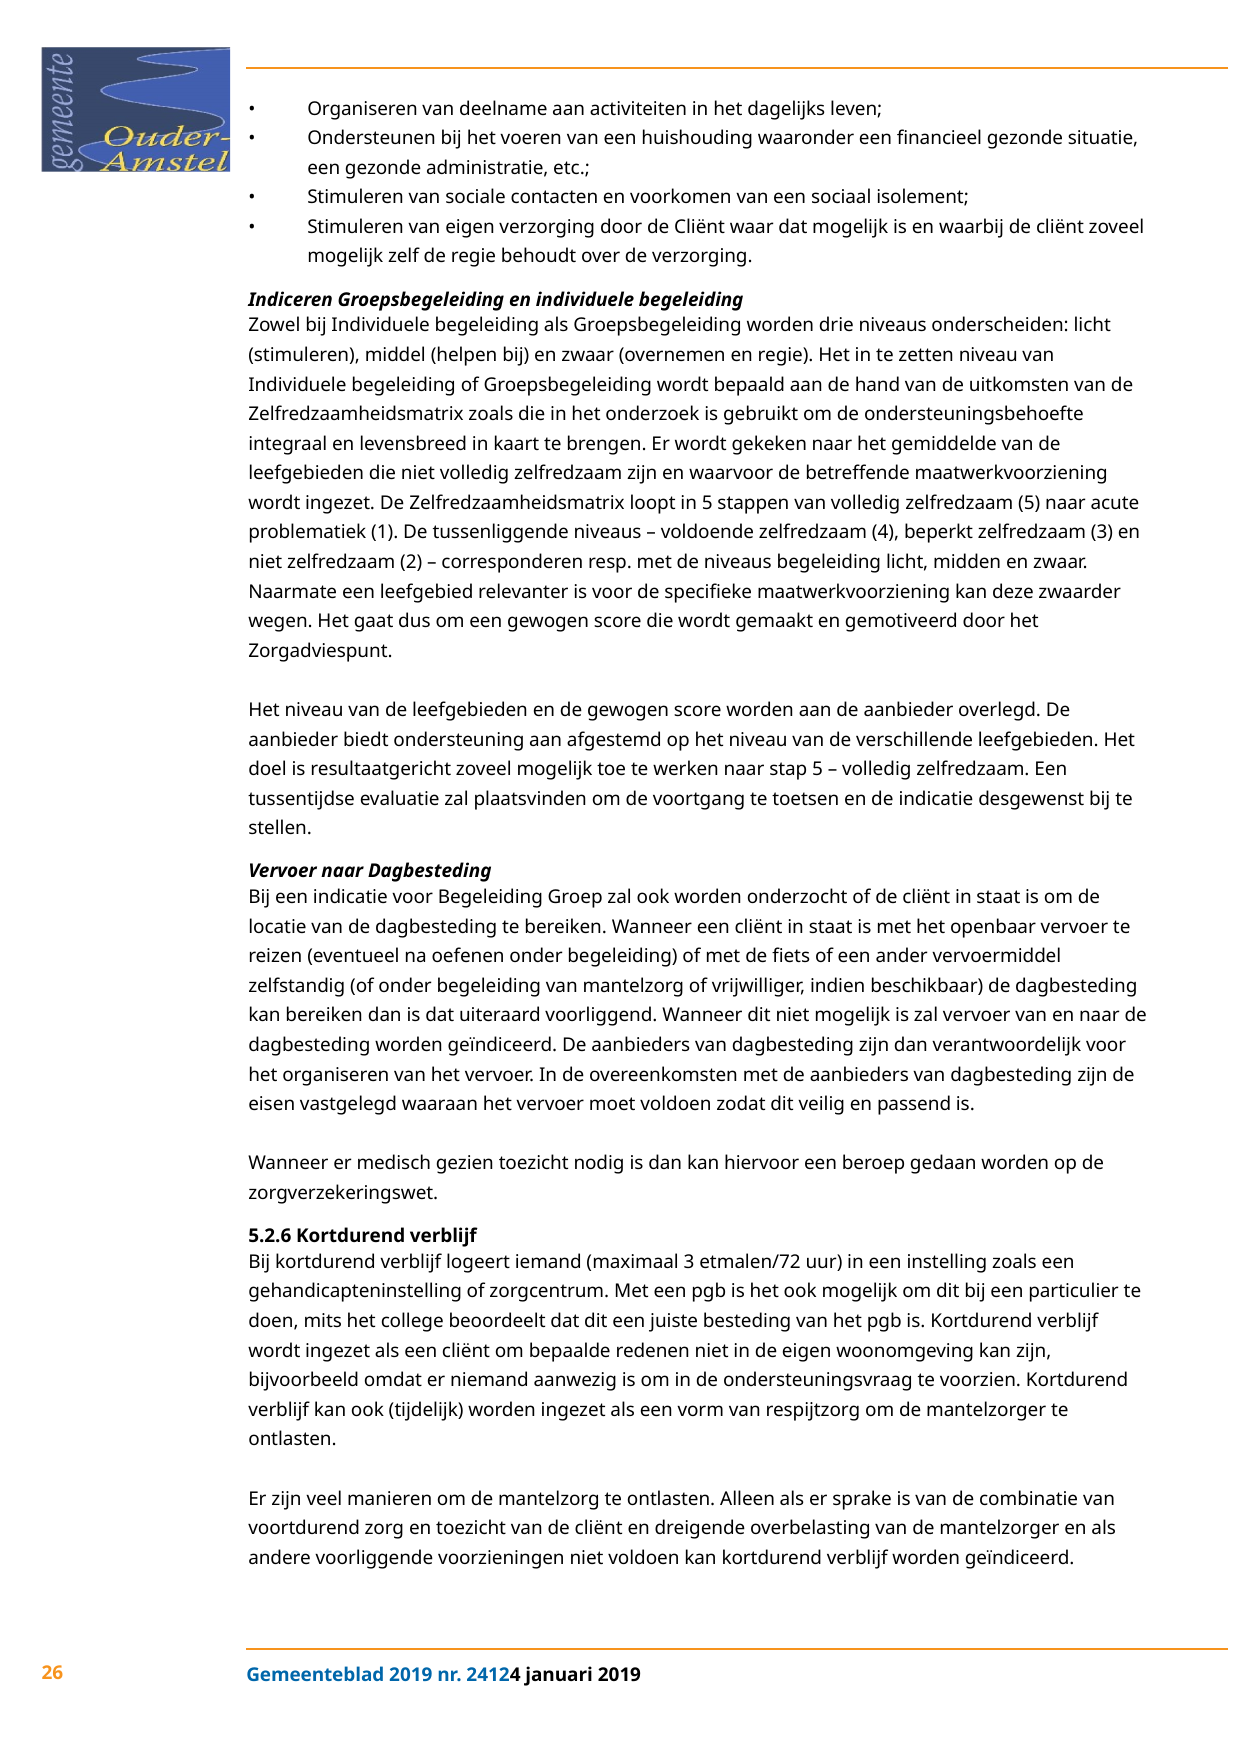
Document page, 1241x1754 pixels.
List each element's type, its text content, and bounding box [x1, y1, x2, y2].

list Organiseren van deelname aan activiteiten in het dagelijks leven; [248, 95, 1152, 121]
text Vervoer naar Dagbesteding [248, 858, 1152, 883]
text Zowel bij Individuele begeleiding als Groepsbegeleiding worden drie niveaus onderscheiden: licht (stimuleren), middel (helpen bij) en zwaar (overnemen en regie). Het in te zetten niveau van Individuele begeleiding of Groepsbegeleiding wordt bepaald aan de hand van de uitkomsten van de Zelfredzaamheidsmatrix zoals die in het onderzoek is gebruikt om de ondersteuningsbehoefte integraal en levensbreed in kaart te brengen. Er wordt gekeken naar het gemiddelde van de leefgebieden die niet volledig zelfredzaam zijn en waarvoor de betreffende maatwerkvoorziening wordt ingezet. De Zelfredzaamheidsmatrix loopt in 5 stappen van volledig zelfredzaam (5) naar acute problematiek (1). De tussenliggende niveaus – voldoende zelfredzaam (4), beperkt zelfredzaam (3) en niet zelfredzaam (2) – corresponderen resp. met de niveaus begeleiding licht, midden en zwaar. Naarmate een leefgebied relevanter is voor de specifieke maatwerkvoorziening kan deze zwaarder wegen. Het gaat dus om een gewogen score die wordt gemaakt en gemotiveerd door het Zorgadviespunt. [248, 312, 1152, 663]
text Bij een indicatie voor Begeleiding Groep zal ook worden onderzocht of de cliënt in staat is om de locatie van de dagbesteding te bereiken. Wanneer een cliënt in staat is met het openbaar vervoer te reizen (eventueel na oefenen onder begeleiding) of met de fiets of een ander vervoermiddel zelfstandig (of onder begeleiding van mantelzorg of vrijwilliger, indien beschikbaar) de dagbesteding kan bereiken dan is dat uiteraard voorliggend. Wanneer dit niet mogelijk is zal vervoer van en naar de dagbesteding worden geïndiceerd. De aanbieders van dagbesteding zijn dan verantwoordelijk voor het organiseren van het vervoer. In de overeenkomsten met de aanbieders van dagbesteding zijn de eisen vastgelegd waaraan het vervoer moet voldoen zodat dit veilig en passend is. [248, 883, 1152, 1116]
list Ondersteunen bij het voeren van een huishouding waaronder een financieel gezonde situatie, een gezonde administratie, etc.; [248, 124, 1152, 180]
text Het niveau van de leefgebieden en de gewogen score worden aan de aanbieder overlegd. De aanbieder biedt ondersteuning aan afgestemd op het niveau van de verschillende leefgebieden. Het doel is resultaatgericht zoveel mogelijk toe te werken naar stap 5 – volledig zelfredzaam. Een tussentijdse evaluatie zal plaatsvinden om de voortgang te toetsen en de indicatie desgewenst bij te stellen. [248, 696, 1152, 840]
text Bij kortdurend verblijf logeert iemand (maximaal 3 etmalen/72 uur) in een instelling zoals een gehandicapteninstelling of zorgcentrum. Met een pgb is het ook mogelijk om dit bij een particulier te doen, mits het college beoordeelt dat dit een juiste besteding van het pgb is. Kortdurend verblijf wordt ingezet als een cliënt om bepaalde redenen niet in de eigen woonomgeving kan zijn, bijvoorbeeld omdat er niemand aanwezig is om in de ondersteuningsvraag te voorzien. Kortdurend verblijf kan ook (tijdelijk) worden ingezet als een vorm van respijtzorg om de mantelzorger te ontlasten. [248, 1248, 1152, 1451]
text Wanneer er medisch gezien toezicht nodig is dan kan hiervoor een beroep gedaan worden op de zorgverzekeringswet. [248, 1149, 1152, 1205]
text Er zijn veel manieren om de mantelzorg te ontlasten. Alleen als er sprake is van de combinatie van voortdurend zorg en toezicht van de cliënt en dreigende overbelasting van de mantelzorger en als andere voorliggende voorzieningen niet voldoen kan kortdurend verblijf worden geïndiceerd. [248, 1485, 1152, 1569]
list Stimuleren van eigen verzorging door de Cliënt waar dat mogelijk is en waarbij de cliënt zoveel mogelijk zelf de regie behoudt over de verzorging. [248, 213, 1152, 268]
text Indiceren Groepsbegeleiding en individuele begeleiding [248, 286, 1152, 312]
list Stimuleren van sociale contacten en voorkomen van een sociaal isolement; [248, 183, 1152, 209]
picture [41, 47, 231, 172]
text 5.2.6 Kortdurend verblijf [248, 1222, 1152, 1248]
